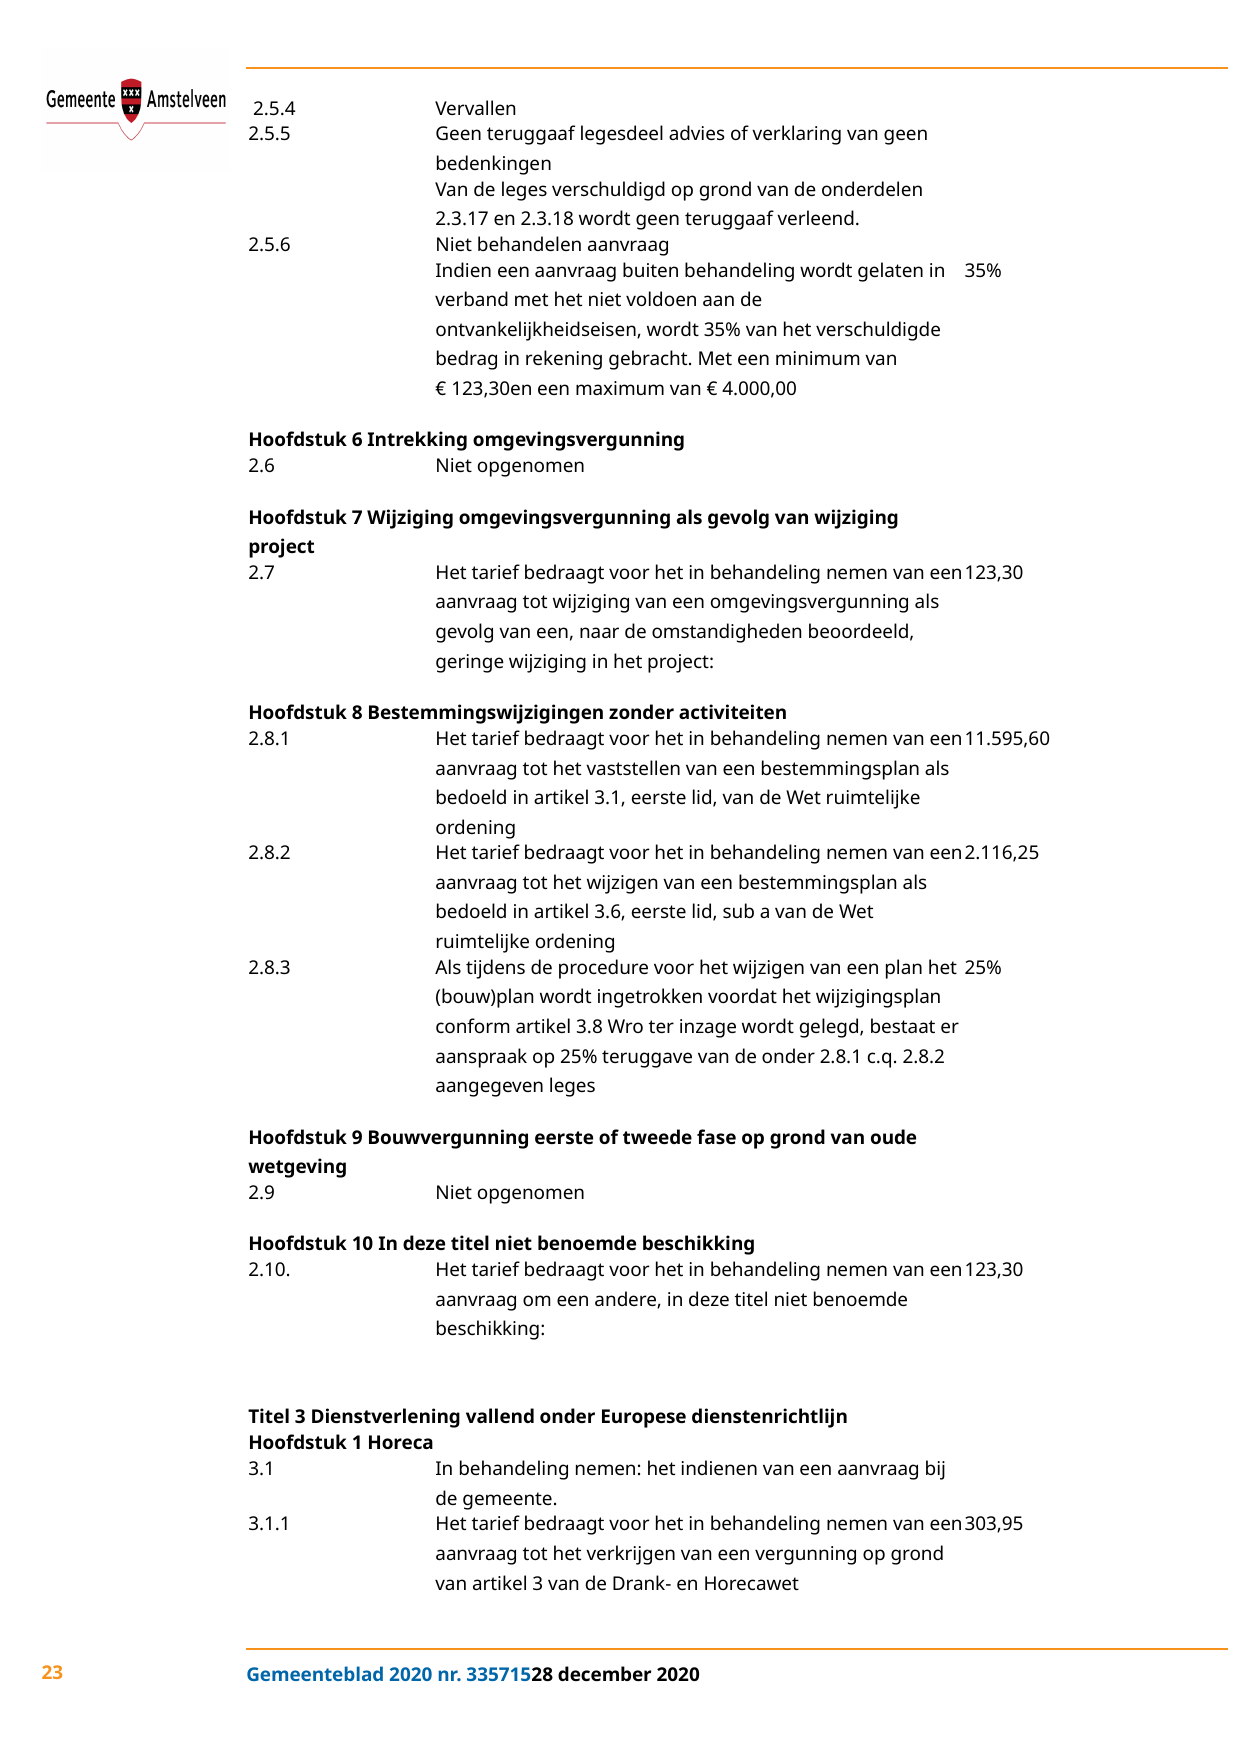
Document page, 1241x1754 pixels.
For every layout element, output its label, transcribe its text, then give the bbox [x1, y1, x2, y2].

table_cell Het tarief bedraagt voor het in behandeling nemen van een aanvraag tot het wijzigen van een bestemmingsplan als bedoeld in artikel 3.6, eerste lid, sub a van de Wet ruimtelijke ordening [435, 840, 964, 954]
table_cell [964, 1455, 1152, 1511]
table_cell 2.5.5 [248, 121, 435, 176]
table_cell [435, 478, 964, 504]
table_cell [964, 427, 1152, 452]
table_header [964, 1404, 1152, 1429]
table_cell [964, 674, 1152, 699]
table_cell [248, 401, 435, 427]
table_cell 2.5.6 [248, 231, 435, 257]
table_header Titel 3 Dienstverlening vallend onder Europese dienstenrichtlijn [248, 1404, 964, 1429]
table_cell Niet opgenomen [435, 453, 964, 478]
table_cell 3.1 [248, 1455, 435, 1511]
table_cell Als tijdens de procedure voor het wijzigen van een plan het (bouw)plan wordt ingetrokken voordat het wijzigingsplan conform artikel 3.8 Wro ter inzage wordt gelegd, bestaat er aanspraak op 25% teruggave van de onder 2.8.1 c.q. 2.8.2 aangegeven leges [435, 954, 964, 1098]
table_cell 2.5.4 [248, 95, 435, 121]
table_cell Niet opgenomen [435, 1179, 964, 1205]
table_cell 2.8.3 [248, 954, 435, 1098]
table_cell [248, 176, 435, 231]
table_cell [964, 699, 1152, 725]
table_cell Hoofdstuk 10 In deze titel niet benoemde beschikking [248, 1231, 964, 1256]
table_cell [248, 1205, 435, 1231]
table_cell Hoofdstuk 7 Wijziging omgevingsvergunning als gevolg van wijziging project [248, 504, 964, 559]
table_cell 25% [964, 954, 1152, 1098]
table_cell Niet behandelen aanvraag [435, 231, 964, 257]
table_cell [964, 1231, 1152, 1256]
table_cell [964, 478, 1152, 504]
table_cell 3.1.1 [248, 1511, 435, 1595]
picture [41, 47, 231, 172]
table_cell 35% [964, 257, 1152, 401]
table_cell [964, 504, 1152, 559]
table_cell 2.8.2 [248, 840, 435, 954]
table_cell Hoofdstuk 1 Horeca [248, 1430, 964, 1455]
table_cell [248, 1098, 435, 1124]
table_cell 2.7 [248, 559, 435, 674]
table_cell Het tarief bedraagt voor het in behandeling nemen van een aanvraag tot wijziging van een omgevingsvergunning als gevolg van een, naar de omstandigheden beoordeeld, geringe wijziging in het project: [435, 559, 964, 674]
table_cell 2.9 [248, 1179, 435, 1205]
table_cell Hoofdstuk 8 Bestemmingswijzigingen zonder activiteiten [248, 699, 964, 725]
table_cell [248, 257, 435, 401]
table_cell [964, 453, 1152, 478]
table_cell 123,30 [964, 559, 1152, 674]
table_cell [435, 401, 964, 427]
table_cell Geen teruggaaf legesdeel advies of verklaring van geen bedenkingen [435, 121, 964, 176]
table_cell Indien een aanvraag buiten behandeling wordt gelaten in verband met het niet voldoen aan de ontvankelijkheidseisen, wordt 35% van het verschuldigde bedrag in rekening gebracht. Met een minimum van € 123,30en een maximum van € 4.000,00 [435, 257, 964, 401]
table_cell 2.8.1 [248, 725, 435, 839]
table_cell Hoofdstuk 9 Bouwvergunning eerste of tweede fase op grond van oude wetgeving [248, 1124, 964, 1179]
table_cell 123,30 [964, 1256, 1152, 1341]
table_cell [964, 1124, 1152, 1179]
table_cell [964, 1098, 1152, 1124]
table_cell 2.10. [248, 1256, 435, 1341]
table_cell [964, 1205, 1152, 1231]
table_cell Het tarief bedraagt voor het in behandeling nemen van een aanvraag tot het verkrijgen van een vergunning op grond van artikel 3 van de Drank- en Horecawet [435, 1511, 964, 1595]
table_cell Het tarief bedraagt voor het in behandeling nemen van een aanvraag om een andere, in deze titel niet benoemde beschikking: [435, 1256, 964, 1341]
table_cell [964, 121, 1152, 176]
table_cell Van de leges verschuldigd op grond van de onderdelen 2.3.17 en 2.3.18 wordt geen teruggaaf verleend. [435, 176, 964, 231]
table_cell In behandeling nemen: het indienen van een aanvraag bij de gemeente. [435, 1455, 964, 1511]
table_cell [435, 1098, 964, 1124]
table_cell [435, 1205, 964, 1231]
table_cell [964, 95, 1152, 121]
table_cell Vervallen [435, 95, 964, 121]
table_cell 2.6 [248, 453, 435, 478]
table_cell Hoofdstuk 6 Intrekking omgevingsvergunning [248, 427, 964, 452]
table_cell [248, 674, 435, 699]
table_cell 303,95 [964, 1511, 1152, 1595]
table_cell [964, 231, 1152, 257]
table_cell [964, 176, 1152, 231]
table_cell 2.116,25 [964, 840, 1152, 954]
table_cell Het tarief bedraagt voor het in behandeling nemen van een aanvraag tot het vaststellen van een bestemmingsplan als bedoeld in artikel 3.1, eerste lid, van de Wet ruimtelijke ordening [435, 725, 964, 839]
table_cell [964, 1430, 1152, 1455]
table_cell [964, 1179, 1152, 1205]
table_cell 11.595,60 [964, 725, 1152, 839]
table_cell [435, 674, 964, 699]
table_cell [964, 401, 1152, 427]
table_cell [248, 478, 435, 504]
